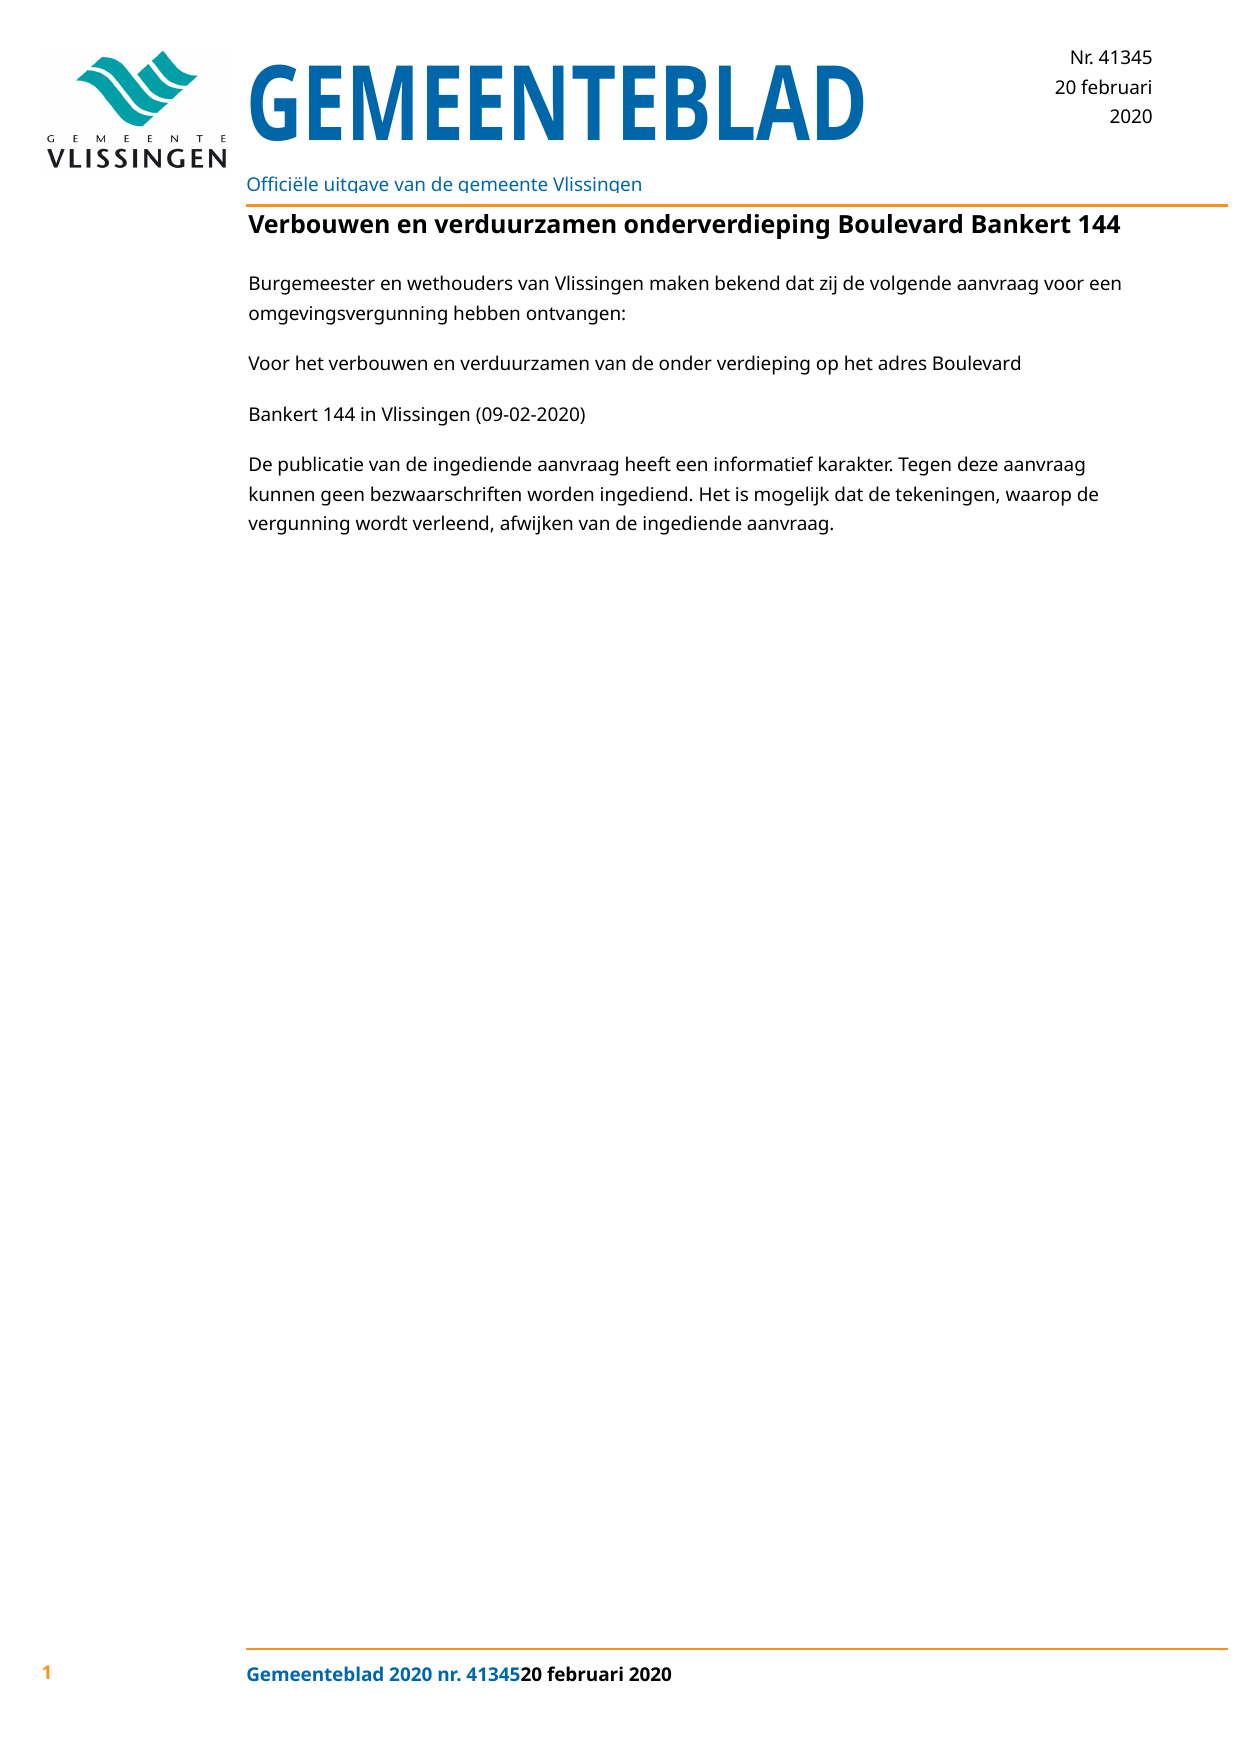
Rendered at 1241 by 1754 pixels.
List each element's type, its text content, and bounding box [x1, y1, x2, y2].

picture [41, 47, 231, 172]
text Burgemeester en wethouders van Vlissingen maken bekend dat zij de volgende aanvraag voor een omgevingsvergunning hebben ontvangen: [248, 270, 1152, 326]
text De publicatie van de ingediende aanvraag heeft een informatief karakter. Tegen deze aanvraag kunnen geen bezwaarschriften worden ingediend. Het is mogelijk dat de tekeningen, waarop de vergunning wordt verleend, afwijken van de ingediende aanvraag. [248, 451, 1152, 536]
text Bankert 144 in Vlissingen (09-02-2020) [248, 401, 1152, 426]
text Voor het verbouwen en verduurzamen van de onder verdieping op het adres Boulevard [248, 350, 1152, 376]
text Verbouwen en verduurzamen onderverdieping Boulevard Bankert 144 [248, 207, 1152, 241]
